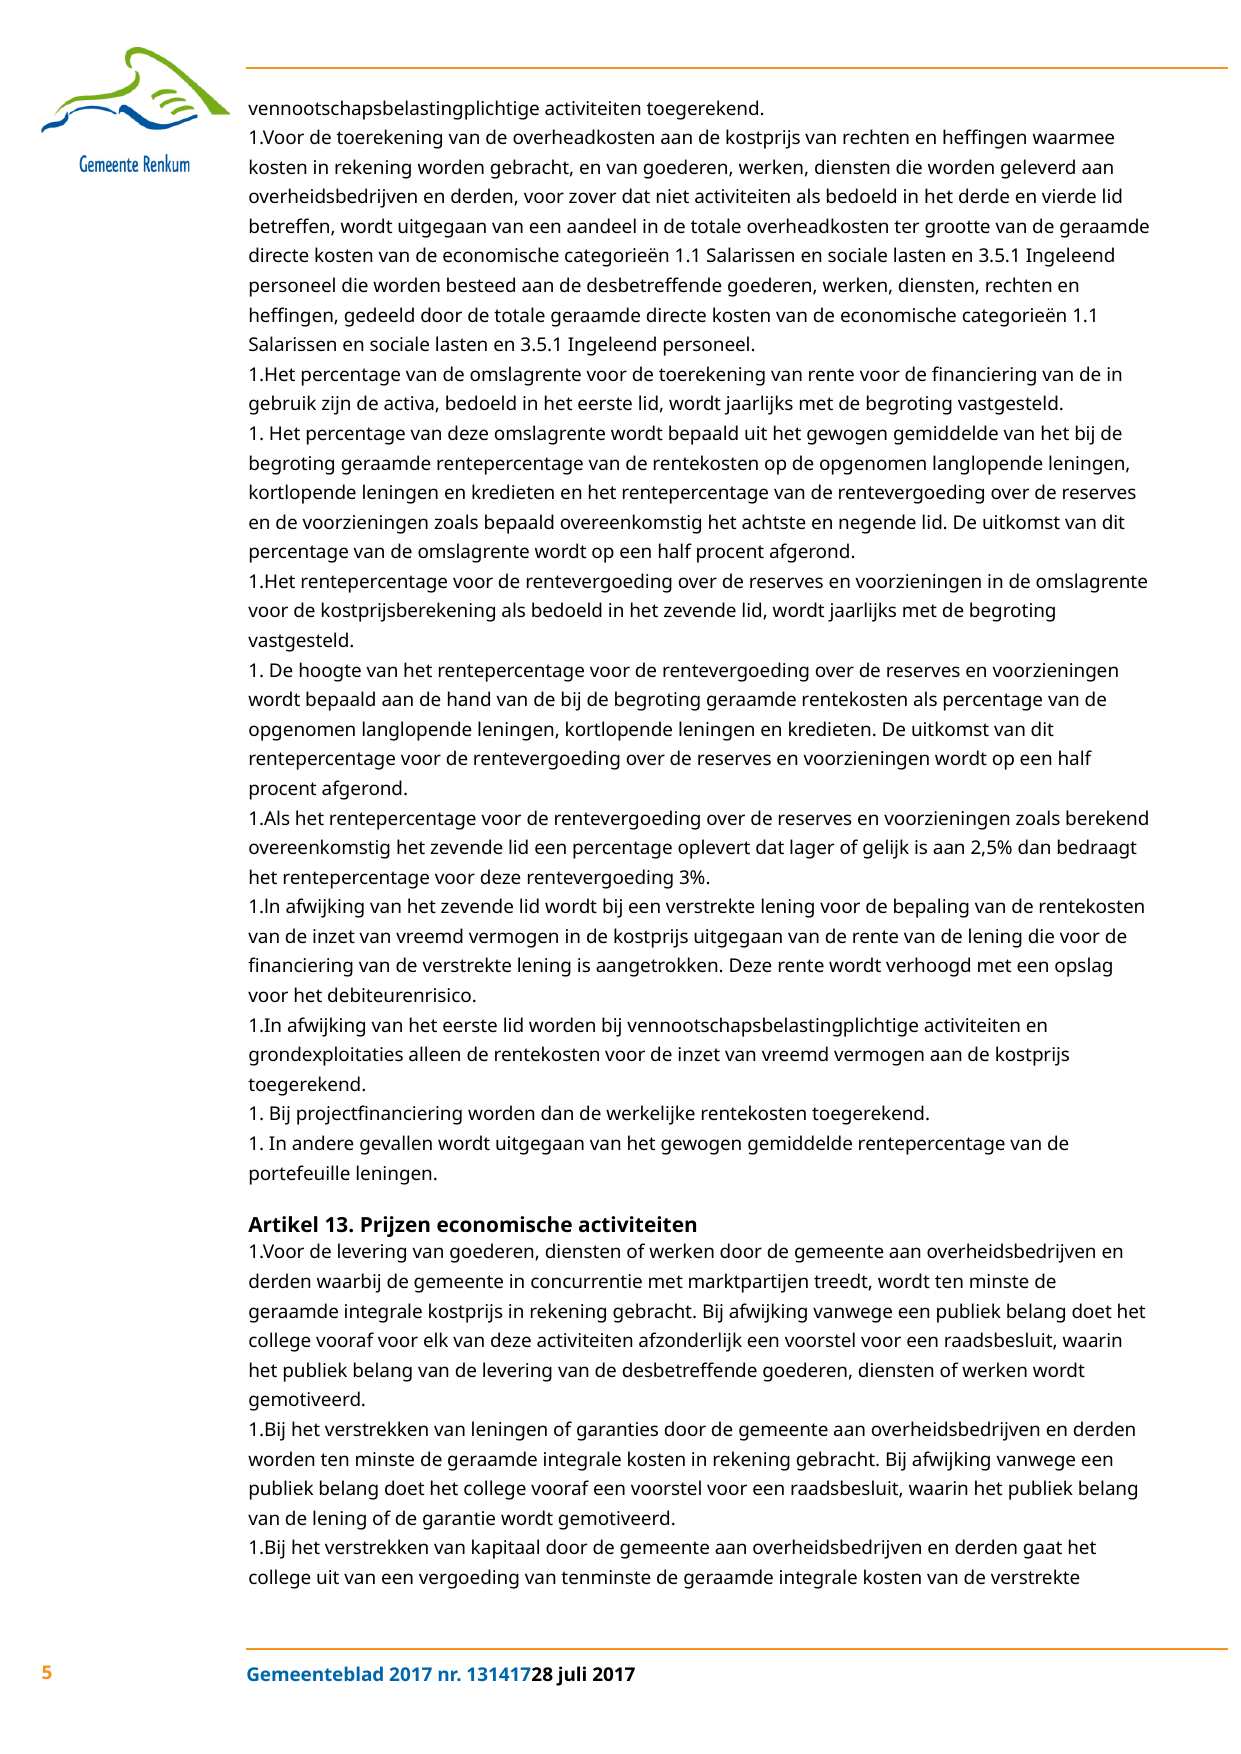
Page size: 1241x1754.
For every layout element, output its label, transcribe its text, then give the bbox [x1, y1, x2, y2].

text 1.In afwijking van het eerste lid worden bij vennootschapsbelastingplichtige activiteiten en grondexploitaties alleen de rentekosten voor de inzet van vreemd vermogen aan de kostprijs toegerekend. [248, 1012, 1152, 1097]
text 1.Voor de levering van goederen, diensten of werken door de gemeente aan overheidsbedrijven en derden waarbij de gemeente in concurrentie met marktpartijen treedt, wordt ten minste de geraamde integrale kostprijs in rekening gebracht. Bij afwijking vanwege een publiek belang doet het college vooraf voor elk van deze activiteiten afzonderlijk een voorstel voor een raadsbesluit, waarin het publiek belang van de levering van de desbetreffende goederen, diensten of werken wordt gemotiveerd. [248, 1239, 1152, 1412]
text 1. Het percentage van deze omslagrente wordt bepaald uit het gewogen gemiddelde van het bij de begroting geraamde rentepercentage van de rentekosten op de opgenomen langlopende leningen, kortlopende leningen en kredieten en het rentepercentage van de rentevergoeding over de reserves en de voorzieningen zoals bepaald overeenkomstig het achtste en negende lid. De uitkomst van dit percentage van de omslagrente wordt op een half procent afgerond. [248, 420, 1152, 564]
text 1.Het percentage van de omslagrente voor de toerekening van rente voor de financiering van de in gebruik zijn de activa, bedoeld in het eerste lid, wordt jaarlijks met de begroting vastgesteld. [248, 361, 1152, 416]
text 1. In andere gevallen wordt uitgegaan van het gewogen gemiddelde rentepercentage van de portefeuille leningen. [248, 1130, 1152, 1186]
text 1.Het rentepercentage voor de rentevergoeding over de reserves en voorzieningen in de omslagrente voor de kostprijsberekening als bedoeld in het zevende lid, wordt jaarlijks met de begroting vastgesteld. [248, 568, 1152, 653]
text 1.Bij het verstrekken van leningen of garanties door de gemeente aan overheidsbedrijven en derden worden ten minste de geraamde integrale kosten in rekening gebracht. Bij afwijking vanwege een publiek belang doet het college vooraf een voorstel voor een raadsbesluit, waarin het publiek belang van de lening of de garantie wordt gemotiveerd. [248, 1416, 1152, 1531]
text 1. Bij projectfinanciering worden dan de werkelijke rentekosten toegerekend. [248, 1101, 1152, 1126]
text vennootschapsbelastingplichtige activiteiten toegerekend. [248, 95, 1152, 121]
text 1.ln afwijking van het zevende lid wordt bij een verstrekte lening voor de bepaling van de rentekosten van de inzet van vreemd vermogen in de kostprijs uitgegaan van de rente van de lening die voor de financiering van de verstrekte lening is aangetrokken. Deze rente wordt verhoogd met een opslag voor het debiteurenrisico. [248, 893, 1152, 1008]
picture [41, 47, 231, 172]
text 1.Als het rentepercentage voor de rentevergoeding over de reserves en voorzieningen zoals berekend overeenkomstig het zevende lid een percentage oplevert dat lager of gelijk is aan 2,5% dan bedraagt het rentepercentage voor deze rentevergoeding 3%. [248, 805, 1152, 890]
text 1. De hoogte van het rentepercentage voor de rentevergoeding over de reserves en voorzieningen wordt bepaald aan de hand van de bij de begroting geraamde rentekosten als percentage van de opgenomen langlopende leningen, kortlopende leningen en kredieten. De uitkomst van dit rentepercentage voor de rentevergoeding over de reserves en voorzieningen wordt op een half procent afgerond. [248, 657, 1152, 801]
text Artikel 13. Prijzen economische activiteiten [248, 1210, 1152, 1239]
text 1.Bij het verstrekken van kapitaal door de gemeente aan overheidsbedrijven en derden gaat het college uit van een vergoeding van tenminste de geraamde integrale kosten van de verstrekte [248, 1534, 1152, 1590]
text 1.Voor de toerekening van de overheadkosten aan de kostprijs van rechten en heffingen waarmee kosten in rekening worden gebracht, en van goederen, werken, diensten die worden geleverd aan overheidsbedrijven en derden, voor zover dat niet activiteiten als bedoeld in het derde en vierde lid betreffen, wordt uitgegaan van een aandeel in de totale overheadkosten ter grootte van de geraamde directe kosten van de economische categorieën 1.1 Salarissen en sociale lasten en 3.5.1 Ingeleend personeel die worden besteed aan de desbetreffende goederen, werken, diensten, rechten en heffingen, gedeeld door de totale geraamde directe kosten van de economische categorieën 1.1 Salarissen en sociale lasten en 3.5.1 Ingeleend personeel. [248, 124, 1152, 357]
